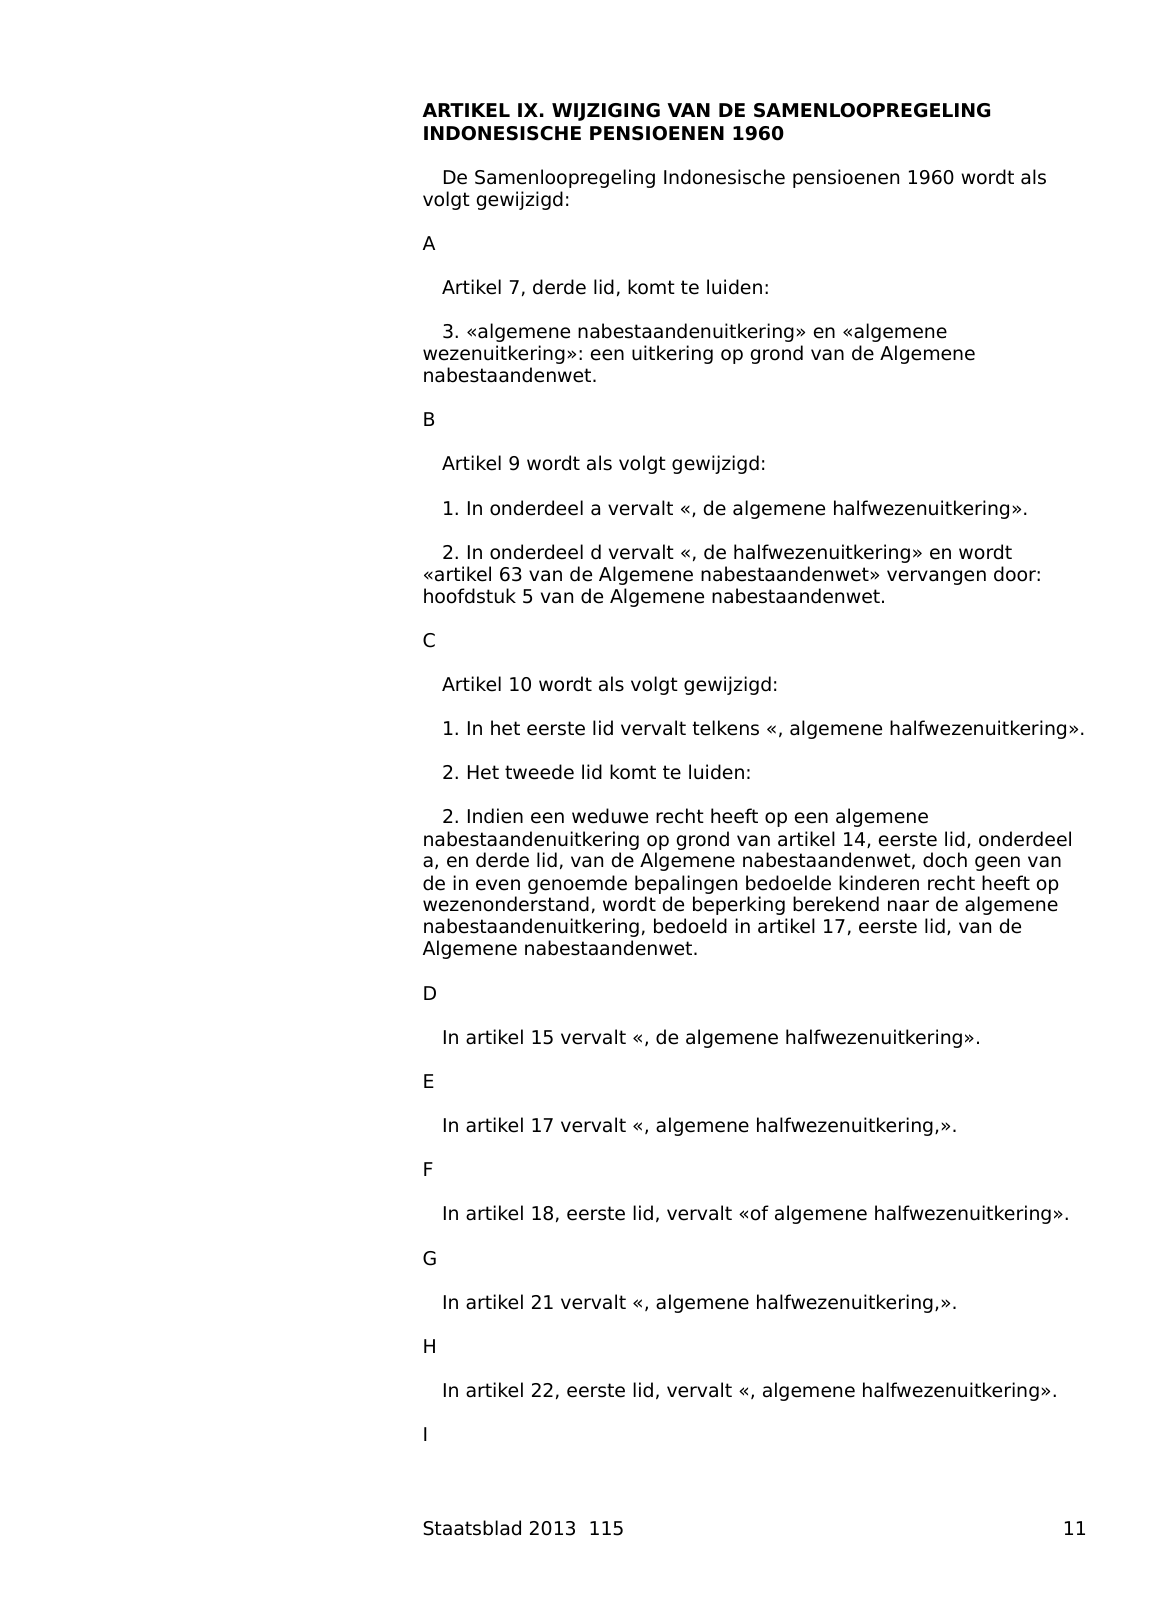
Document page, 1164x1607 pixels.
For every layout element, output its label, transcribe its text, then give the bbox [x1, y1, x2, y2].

text In artikel 22, eerste lid, vervalt «, algemene halfwezenuitkering». [422, 1380, 1087, 1402]
text Artikel 10 wordt als volgt gewijzigd: [422, 674, 1087, 696]
text 2. In onderdeel d vervalt «, de halfwezenuitkering» en wordt «artikel 63 van de Algemene nabestaandenwet» vervangen door: hoofdstuk 5 van de Algemene nabestaandenwet. [422, 542, 1087, 608]
text De Samenloopregeling Indonesische pensioenen 1960 wordt als volgt gewijzigd: [422, 167, 1087, 211]
text In artikel 15 vervalt «, de algemene halfwezenuitkering». [422, 1027, 1087, 1049]
text G [422, 1247, 1087, 1269]
text In artikel 18, eerste lid, vervalt «of algemene halfwezenuitkering». [422, 1203, 1087, 1225]
text C [422, 630, 1087, 652]
text I [422, 1424, 1087, 1446]
text In artikel 17 vervalt «, algemene halfwezenuitkering,». [422, 1115, 1087, 1137]
text Artikel 7, derde lid, komt te luiden: [422, 277, 1087, 299]
text H [422, 1336, 1087, 1358]
text 2. Het tweede lid komt te luiden: [422, 762, 1087, 784]
text 2. Indien een weduwe recht heeft op een algemene nabestaandenuitkering op grond van artikel 14, eerste lid, onderdeel a, en derde lid, van de Algemene nabestaandenwet, doch geen van de in even genoemde bepalingen bedoelde kinderen recht heeft op wezenonderstand, wordt de beperking berekend naar de algemene nabestaandenuitkering, bedoeld in artikel 17, eerste lid, van de Algemene nabestaandenwet. [422, 806, 1087, 960]
text 1. In het eerste lid vervalt telkens «, algemene halfwezenuitkering». [422, 718, 1087, 740]
text F [422, 1159, 1087, 1181]
text In artikel 21 vervalt «, algemene halfwezenuitkering,». [422, 1292, 1087, 1314]
text 3. «algemene nabestaandenuitkering» en «algemene wezenuitkering»: een uitkering op grond van de Algemene nabestaandenwet. [422, 321, 1087, 387]
text E [422, 1071, 1087, 1093]
text B [422, 409, 1087, 431]
subtitle ARTIKEL IX. WIJZIGING VAN DE SAMENLOOPREGELING INDONESISCHE PENSIOENEN 1960 [422, 100, 1087, 144]
text A [422, 233, 1087, 255]
text Artikel 9 wordt als volgt gewijzigd: [422, 453, 1087, 475]
text 1. In onderdeel a vervalt «, de algemene halfwezenuitkering». [422, 497, 1087, 519]
text D [422, 982, 1087, 1004]
